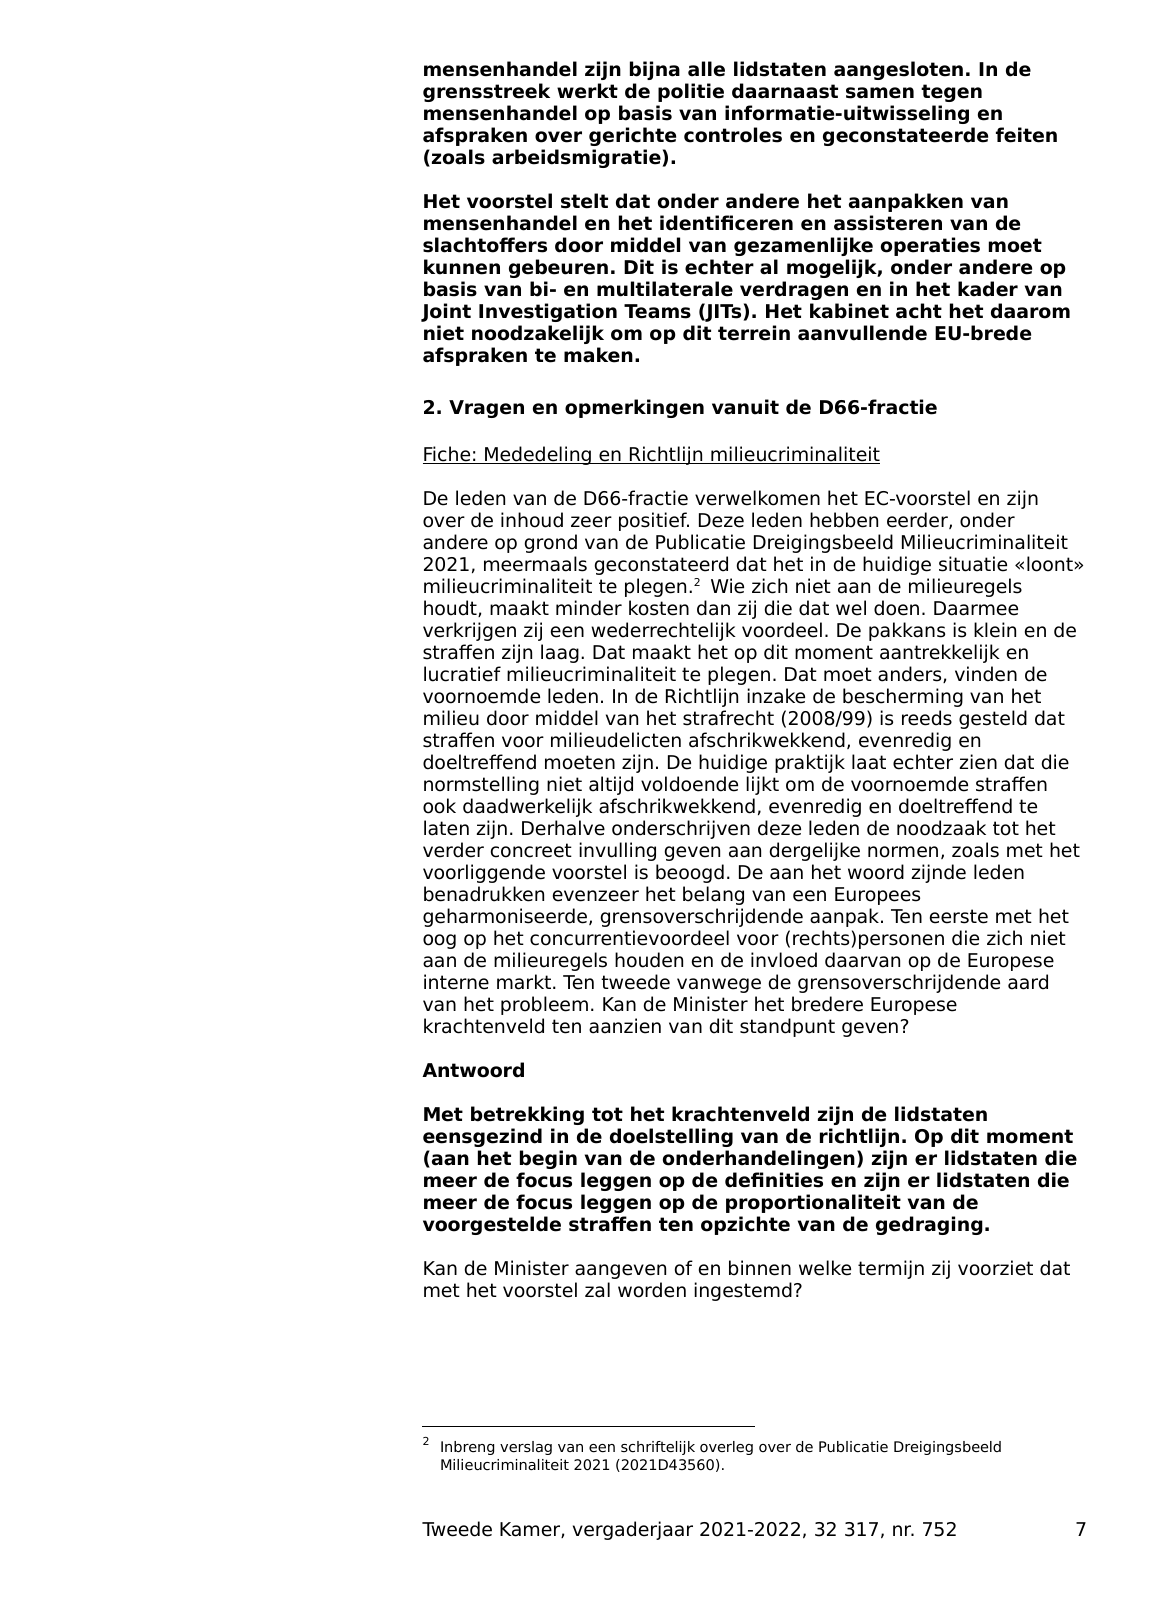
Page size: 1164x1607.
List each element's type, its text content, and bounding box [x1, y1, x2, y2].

subtitle 2. Vragen en opmerkingen vanuit de D66-fractie [422, 397, 1087, 419]
text mensenhandel zijn bijna alle lidstaten aangesloten. In de grensstreek werkt de politie daarnaast samen tegen mensenhandel op basis van informatie-uitwisseling en afspraken over gerichte controles en geconstateerde feiten (zoals arbeidsmigratie). [422, 59, 1087, 169]
text Het voorstel stelt dat onder andere het aanpakken van mensenhandel en het identificeren en assisteren van de slachtoffers door middel van gezamenlijke operaties moet kunnen gebeuren. Dit is echter al mogelijk, onder andere op basis van bi- en multilaterale verdragen en in het kader van Joint Investigation Teams (JITs). Het kabinet acht het daarom niet noodzakelijk om op dit terrein aanvullende EU-brede afspraken te maken. [422, 191, 1087, 367]
subtitle Antwoord [422, 1060, 1087, 1082]
subtitle Fiche: Mededeling en Richtlijn milieucriminaliteit [422, 444, 1087, 466]
text Inbreng verslag van een schriftelijk overleg over de Publicatie Dreigingsbeeld Milieucriminaliteit 2021 (2021D43560). [422, 1435, 1087, 1474]
text De leden van de D66-fractie verwelkomen het EC-voorstel en zijn over de inhoud zeer positief. Deze leden hebben eerder, onder andere op grond van de Publicatie Dreigingsbeeld Milieucriminaliteit 2021, meermaals geconstateerd dat het in de huidige situatie «loont» milieucriminaliteit te plegen. Wie zich niet aan de milieuregels houdt, maakt minder kosten dan zij die dat wel doen. Daarmee verkrijgen zij een wederrechtelijk voordeel. De pakkans is klein en de straffen zijn laag. Dat maakt het op dit moment aantrekkelijk en lucratief milieucriminaliteit te plegen. Dat moet anders, vinden de voornoemde leden. In de Richtlijn inzake de bescherming van het milieu door middel van het strafrecht (2008/99) is reeds gesteld dat straffen voor milieudelicten afschrikwekkend, evenredig en doeltreffend moeten zijn. De huidige praktijk laat echter zien dat die normstelling niet altijd voldoende lijkt om de voornoemde straffen ook daadwerkelijk afschrikwekkend, evenredig en doeltreffend te laten zijn. Derhalve onderschrijven deze leden de noodzaak tot het verder concreet invulling geven aan dergelijke normen, zoals met het voorliggende voorstel is beoogd. De aan het woord zijnde leden benadrukken evenzeer het belang van een Europees geharmoniseerde, grensoverschrijdende aanpak. Ten eerste met het oog op het concurrentievoordeel voor (rechts)personen die zich niet aan de milieuregels houden en de invloed daarvan op de Europese interne markt. Ten tweede vanwege de grensoverschrijdende aard van het probleem. Kan de Minister het bredere Europese krachtenveld ten aanzien van dit standpunt geven? [422, 488, 1087, 1038]
text Met betrekking tot het krachtenveld zijn de lidstaten eensgezind in de doelstelling van de richtlijn. Op dit moment (aan het begin van de onderhandelingen) zijn er lidstaten die meer de focus leggen op de definities en zijn er lidstaten die meer de focus leggen op de proportionaliteit van de voorgestelde straffen ten opzichte van de gedraging. [422, 1104, 1087, 1236]
text Kan de Minister aangeven of en binnen welke termijn zij voorziet dat met het voorstel zal worden ingestemd? [422, 1258, 1087, 1302]
